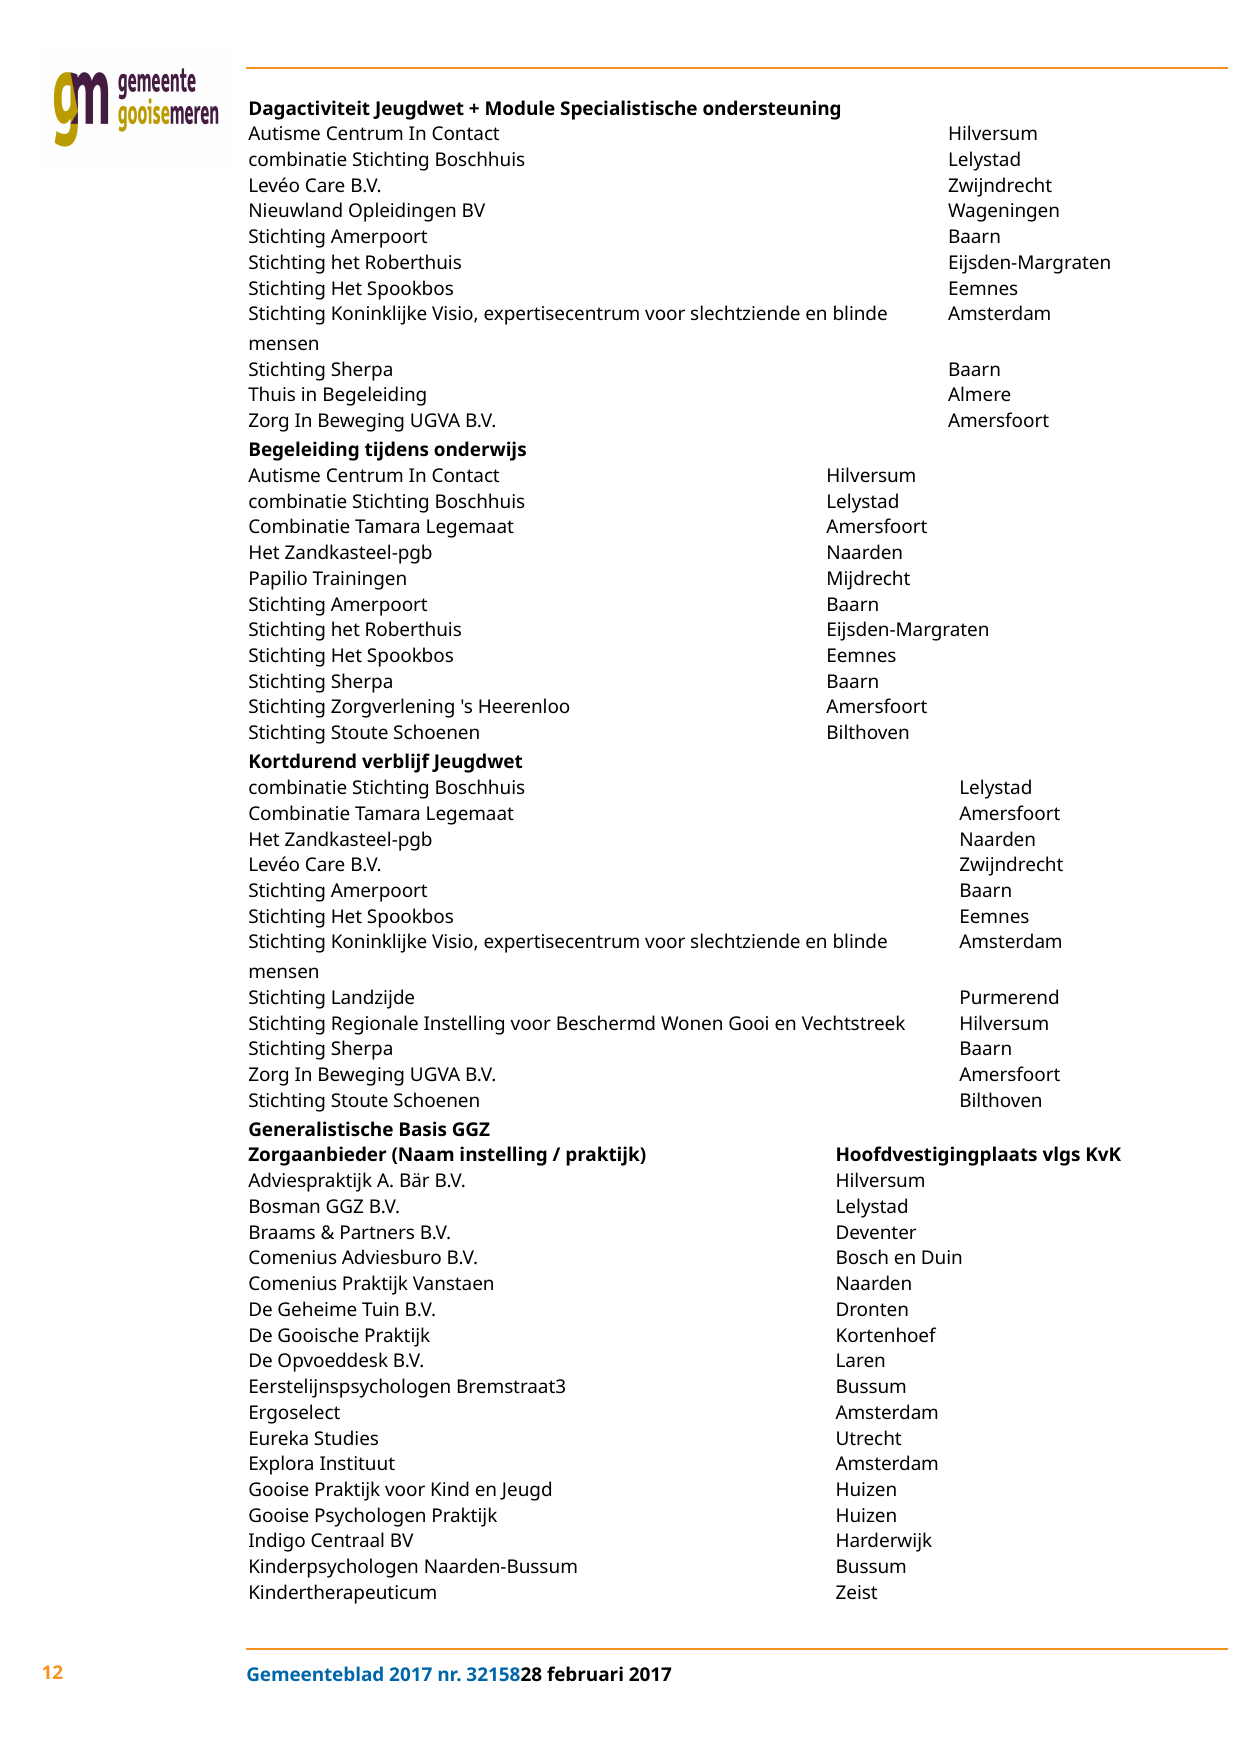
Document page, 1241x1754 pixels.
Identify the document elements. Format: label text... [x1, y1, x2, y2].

table_cell Combinatie Tamara Legemaat [248, 800, 959, 826]
table_cell Gooise Praktijk voor Kind en Jeugd [248, 1476, 835, 1502]
table_cell Huizen [835, 1502, 1152, 1528]
table_cell Het Zandkasteel-pgb [248, 539, 826, 565]
table_header [959, 749, 1152, 774]
table_cell Naarden [826, 539, 1152, 565]
table_cell Kinderpsychologen Naarden-Bussum [248, 1553, 835, 1579]
table_cell Baarn [959, 877, 1152, 903]
table_cell combinatie Stichting Boschhuis [248, 774, 959, 800]
table_cell Lelystad [835, 1193, 1152, 1219]
table_cell Zorgaanbieder (Naam instelling / praktijk) [248, 1142, 835, 1167]
table_cell Stichting Amerpoort [248, 591, 826, 617]
table_cell Bilthoven [826, 720, 1152, 745]
picture [41, 47, 231, 172]
table_cell Amersfoort [959, 1061, 1152, 1087]
table_cell Zwijndrecht [959, 851, 1152, 877]
table_cell Eerstelijnspsychologen Bremstraat3 [248, 1373, 835, 1399]
table_cell Bosch en Duin [835, 1245, 1152, 1270]
table_header Generalistische Basis GGZ [248, 1116, 835, 1142]
table_cell Hilversum [835, 1168, 1152, 1193]
table_cell Huizen [835, 1476, 1152, 1502]
table_cell Baarn [948, 224, 1152, 249]
table_cell Stichting Stoute Schoenen [248, 1087, 959, 1113]
table_cell Amsterdam [948, 301, 1152, 356]
table_cell Bussum [835, 1373, 1152, 1399]
table_cell Stichting Sherpa [248, 356, 948, 382]
table_cell Comenius Adviesburo B.V. [248, 1245, 835, 1270]
table_cell Hilversum [959, 1010, 1152, 1035]
table_cell Hilversum [826, 462, 1152, 488]
table_cell Eemnes [826, 642, 1152, 668]
table_cell Hilversum [948, 121, 1152, 146]
table_cell Eijsden-Margraten [948, 249, 1152, 275]
table_cell Kindertherapeuticum [248, 1579, 835, 1605]
table_cell Braams & Partners B.V. [248, 1219, 835, 1244]
table_cell Lelystad [948, 146, 1152, 172]
table_cell Hoofdvestigingplaats vlgs KvK [835, 1142, 1152, 1167]
table_cell combinatie Stichting Boschhuis [248, 146, 948, 172]
table_cell Baarn [948, 356, 1152, 382]
table_cell Stichting het Roberthuis [248, 249, 948, 275]
table_cell Amersfoort [959, 800, 1152, 826]
table_header Begeleiding tijdens onderwijs [248, 436, 826, 462]
table_cell De Geheime Tuin B.V. [248, 1296, 835, 1322]
table_cell Autisme Centrum In Contact [248, 462, 826, 488]
table_header [826, 436, 1152, 462]
table_cell Purmerend [959, 984, 1152, 1010]
table_cell Mijdrecht [826, 565, 1152, 591]
table_cell Stichting Regionale Instelling voor Beschermd Wonen Gooi en Vechtstreek [248, 1010, 959, 1035]
table_cell Stichting Sherpa [248, 1035, 959, 1061]
table_cell Stichting Het Spookbos [248, 642, 826, 668]
table_cell Stichting Sherpa [248, 668, 826, 694]
table_cell Zeist [835, 1579, 1152, 1605]
table_cell Stichting Amerpoort [248, 877, 959, 903]
table_cell Eemnes [959, 903, 1152, 929]
table_cell Bussum [835, 1553, 1152, 1579]
table_cell Het Zandkasteel-pgb [248, 826, 959, 851]
table_header [948, 95, 1152, 121]
table_cell Amersfoort [826, 514, 1152, 539]
table_cell Utrecht [835, 1425, 1152, 1450]
table_cell Bosman GGZ B.V. [248, 1193, 835, 1219]
table_cell Stichting Het Spookbos [248, 275, 948, 301]
table_cell Amsterdam [835, 1450, 1152, 1476]
table_cell Gooise Psychologen Praktijk [248, 1502, 835, 1528]
table_cell Zwijndrecht [948, 172, 1152, 198]
table_cell Lelystad [959, 774, 1152, 800]
table_cell De Gooische Praktijk [248, 1322, 835, 1347]
table_cell Amersfoort [948, 408, 1152, 433]
table_cell Papilio Trainingen [248, 565, 826, 591]
table_cell Wageningen [948, 198, 1152, 223]
table_header Kortdurend verblijf Jeugdwet [248, 749, 959, 774]
table_cell Zorg In Beweging UGVA B.V. [248, 408, 948, 433]
table_cell Stichting Het Spookbos [248, 903, 959, 929]
table_cell Eijsden-Margraten [826, 617, 1152, 642]
table_cell Deventer [835, 1219, 1152, 1244]
table_cell Stichting Stoute Schoenen [248, 720, 826, 745]
table_cell Ergoselect [248, 1399, 835, 1425]
table_cell Stichting Amerpoort [248, 224, 948, 249]
table_cell Autisme Centrum In Contact [248, 121, 948, 146]
table_cell Laren [835, 1348, 1152, 1373]
table_cell Dronten [835, 1296, 1152, 1322]
table_cell Bilthoven [959, 1087, 1152, 1113]
table_cell Baarn [959, 1035, 1152, 1061]
table_cell De Opvoeddesk B.V. [248, 1348, 835, 1373]
table_cell Stichting Koninklijke Visio, expertisecentrum voor slechtziende en blinde mensen [248, 929, 959, 984]
table_cell Almere [948, 382, 1152, 407]
table_cell Kortenhoef [835, 1322, 1152, 1347]
table_cell Combinatie Tamara Legemaat [248, 514, 826, 539]
table_cell Adviespraktijk A. Bär B.V. [248, 1168, 835, 1193]
table_cell Naarden [835, 1270, 1152, 1296]
table_cell Amsterdam [959, 929, 1152, 984]
table_cell Harderwijk [835, 1528, 1152, 1553]
table_cell Zorg In Beweging UGVA B.V. [248, 1061, 959, 1087]
table_cell Lelystad [826, 488, 1152, 514]
table_cell Nieuwland Opleidingen BV [248, 198, 948, 223]
table_cell Explora Instituut [248, 1450, 835, 1476]
table_cell Levéo Care B.V. [248, 172, 948, 198]
table_header [835, 1116, 1152, 1142]
table_cell Thuis in Begeleiding [248, 382, 948, 407]
table_cell Amersfoort [826, 694, 1152, 719]
table_cell Stichting Landzijde [248, 984, 959, 1010]
table_cell Indigo Centraal BV [248, 1528, 835, 1553]
table_cell Stichting het Roberthuis [248, 617, 826, 642]
table_cell Naarden [959, 826, 1152, 851]
table_cell Baarn [826, 591, 1152, 617]
table_cell combinatie Stichting Boschhuis [248, 488, 826, 514]
table_header Dagactiviteit Jeugdwet + Module Specialistische ondersteuning [248, 95, 948, 121]
table_cell Stichting Koninklijke Visio, expertisecentrum voor slechtziende en blinde mensen [248, 301, 948, 356]
table_cell Stichting Zorgverlening 's Heerenloo [248, 694, 826, 719]
table_cell Eureka Studies [248, 1425, 835, 1450]
table_cell Levéo Care B.V. [248, 851, 959, 877]
table_cell Amsterdam [835, 1399, 1152, 1425]
table_cell Baarn [826, 668, 1152, 694]
table_cell Comenius Praktijk Vanstaen [248, 1270, 835, 1296]
table_cell Eemnes [948, 275, 1152, 301]
